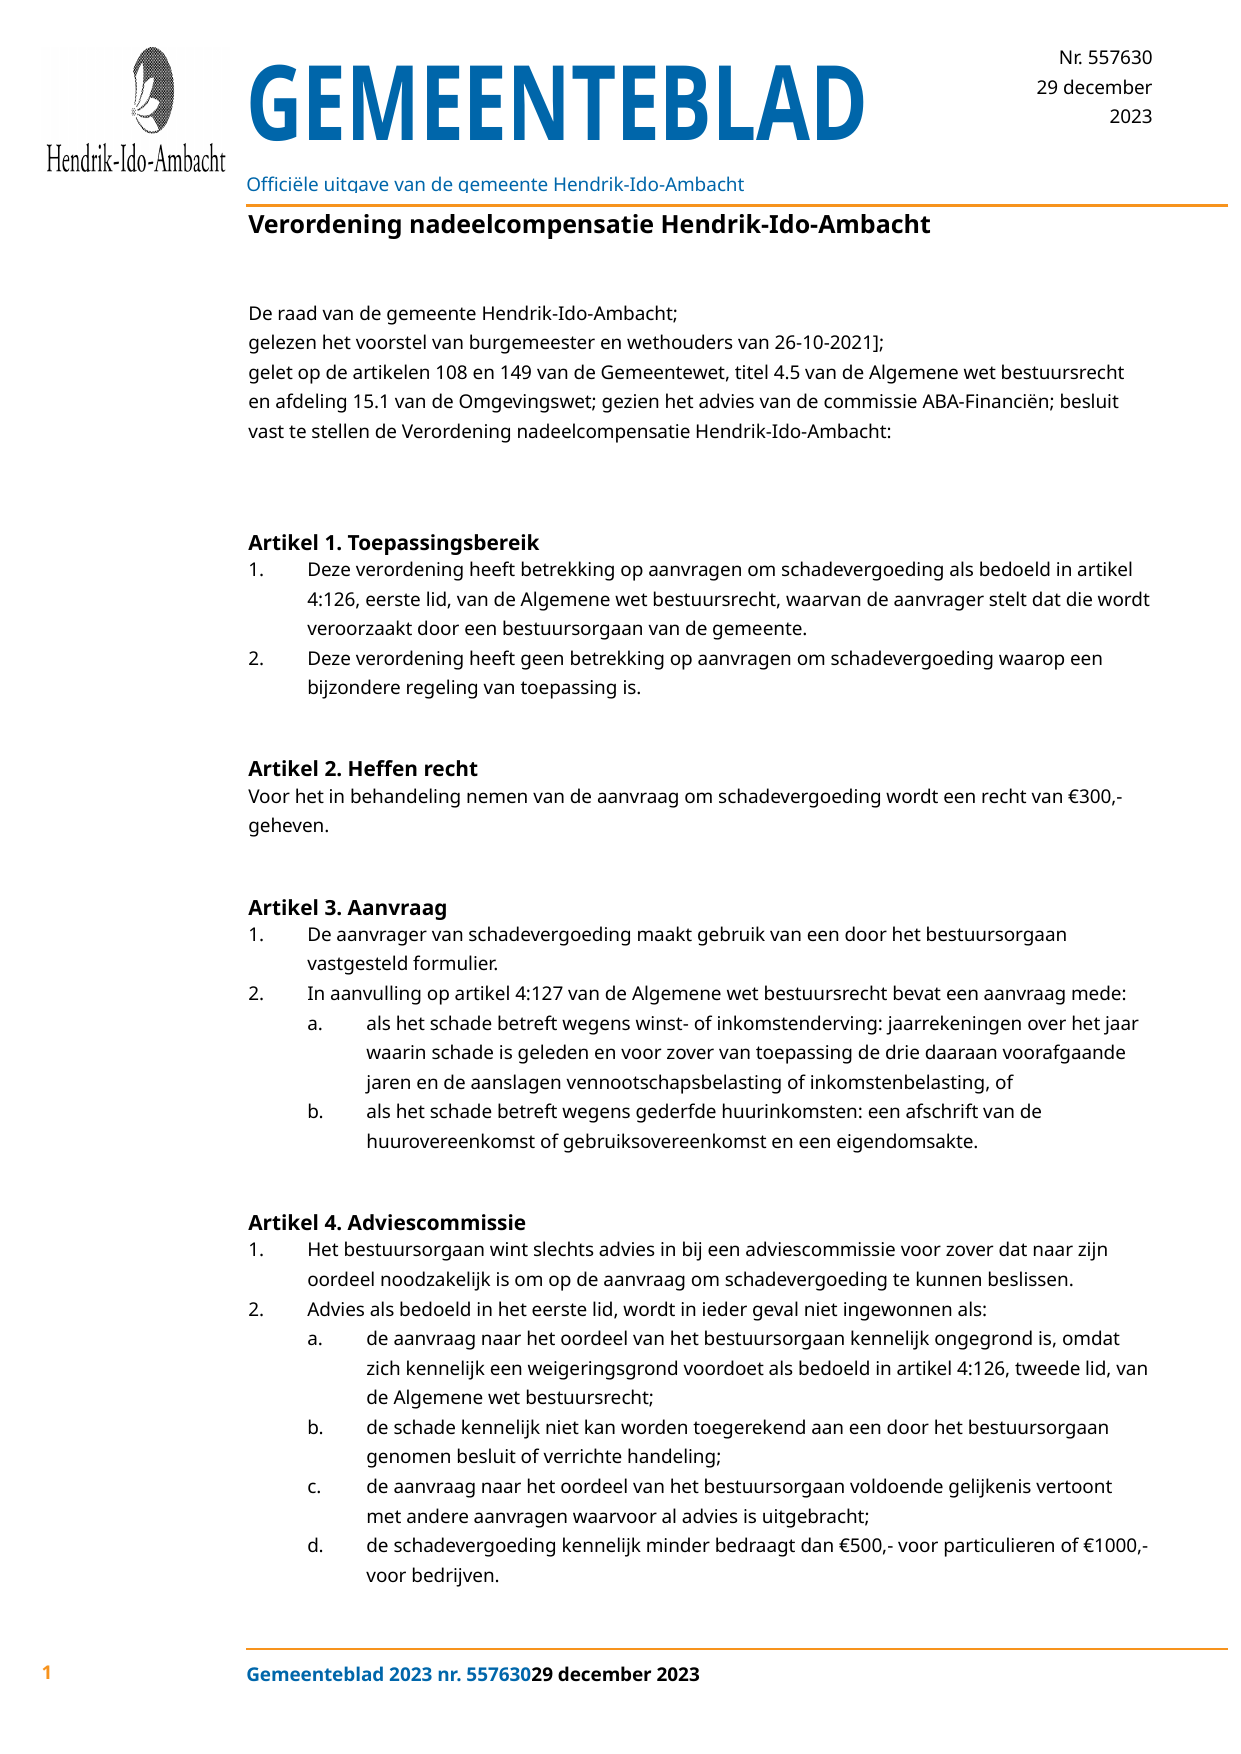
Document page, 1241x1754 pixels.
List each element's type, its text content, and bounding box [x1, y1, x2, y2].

list als het schade betreft wegens winst- of inkomstenderving: jaarrekeningen over het jaar waarin schade is geleden en voor zover van toepassing de drie daaraan voorafgaande jaren en de aanslagen vennootschapsbelasting of inkomstenbelasting, of [307, 1010, 1152, 1095]
text Verordening nadeelcompensatie Hendrik-Ido-Ambacht [248, 207, 1152, 241]
text gelezen het voorstel van burgemeester en wethouders van 26-10-2021]; [248, 329, 1152, 355]
list In aanvulling op artikel 4:127 van de Algemene wet bestuursrecht bevat een aanvraag mede: [248, 980, 1152, 1006]
list als het schade betreft wegens gederfde huurinkomsten: een afschrift van de huurovereenkomst of gebruiksovereenkomst en een eigendomsakte. [307, 1098, 1152, 1154]
text De raad van de gemeente Hendrik-Ido-Ambacht; [248, 300, 1152, 326]
text Artikel 1. Toepassingsbereik [248, 528, 1152, 556]
list Het bestuursorgaan wint slechts advies in bij een adviescommissie voor zover dat naar zijn oordeel noodzakelijk is om op de aanvraag om schadevergoeding te kunnen beslissen. [248, 1237, 1152, 1292]
text gelet op de artikelen 108 en 149 van de Gemeentewet, titel 4.5 van de Algemene wet bestuursrecht en afdeling 15.1 van de Omgevingswet; gezien het advies van de commissie ABA-Financiën; besluit vast te stellen de Verordening nadeelcompensatie Hendrik-Ido-Ambacht: [248, 359, 1152, 444]
list de aanvraag naar het oordeel van het bestuursorgaan voldoende gelijkenis vertoont met andere aanvragen waarvoor al advies is uitgebracht; [307, 1473, 1152, 1528]
list de schadevergoeding kennelijk minder bedraagt dan €500,- voor particulieren of €1000,- voor bedrijven. [307, 1532, 1152, 1588]
list de aanvraag naar het oordeel van het bestuursorgaan kennelijk ongegrond is, omdat zich kennelijk een weigeringsgrond voordoet als bedoeld in artikel 4:126, tweede lid, van de Algemene wet bestuursrecht; [307, 1325, 1152, 1410]
picture [41, 47, 231, 172]
list Deze verordening heeft geen betrekking op aanvragen om schadevergoeding waarop een bijzondere regeling van toepassing is. [248, 645, 1152, 700]
text Artikel 4. Adviescommissie [248, 1208, 1152, 1237]
text Artikel 2. Heffen recht [248, 754, 1152, 783]
list Advies als bedoeld in het eerste lid, wordt in ieder geval niet ingewonnen als: [248, 1296, 1152, 1321]
text Artikel 3. Aanvraag [248, 893, 1152, 921]
list de schade kennelijk niet kan worden toegerekend aan een door het bestuursorgaan genomen besluit of verrichte handeling; [307, 1414, 1152, 1469]
list Deze verordening heeft betrekking op aanvragen om schadevergoeding als bedoeld in artikel 4:126, eerste lid, van de Algemene wet bestuursrecht, waarvan de aanvrager stelt dat die wordt veroorzaakt door een bestuursorgaan van de gemeente. [248, 556, 1152, 641]
text Voor het in behandeling nemen van de aanvraag om schadevergoeding wordt een recht van €300,- geheven. [248, 783, 1152, 838]
list De aanvrager van schadevergoeding maakt gebruik van een door het bestuursorgaan vastgesteld formulier. [248, 921, 1152, 976]
